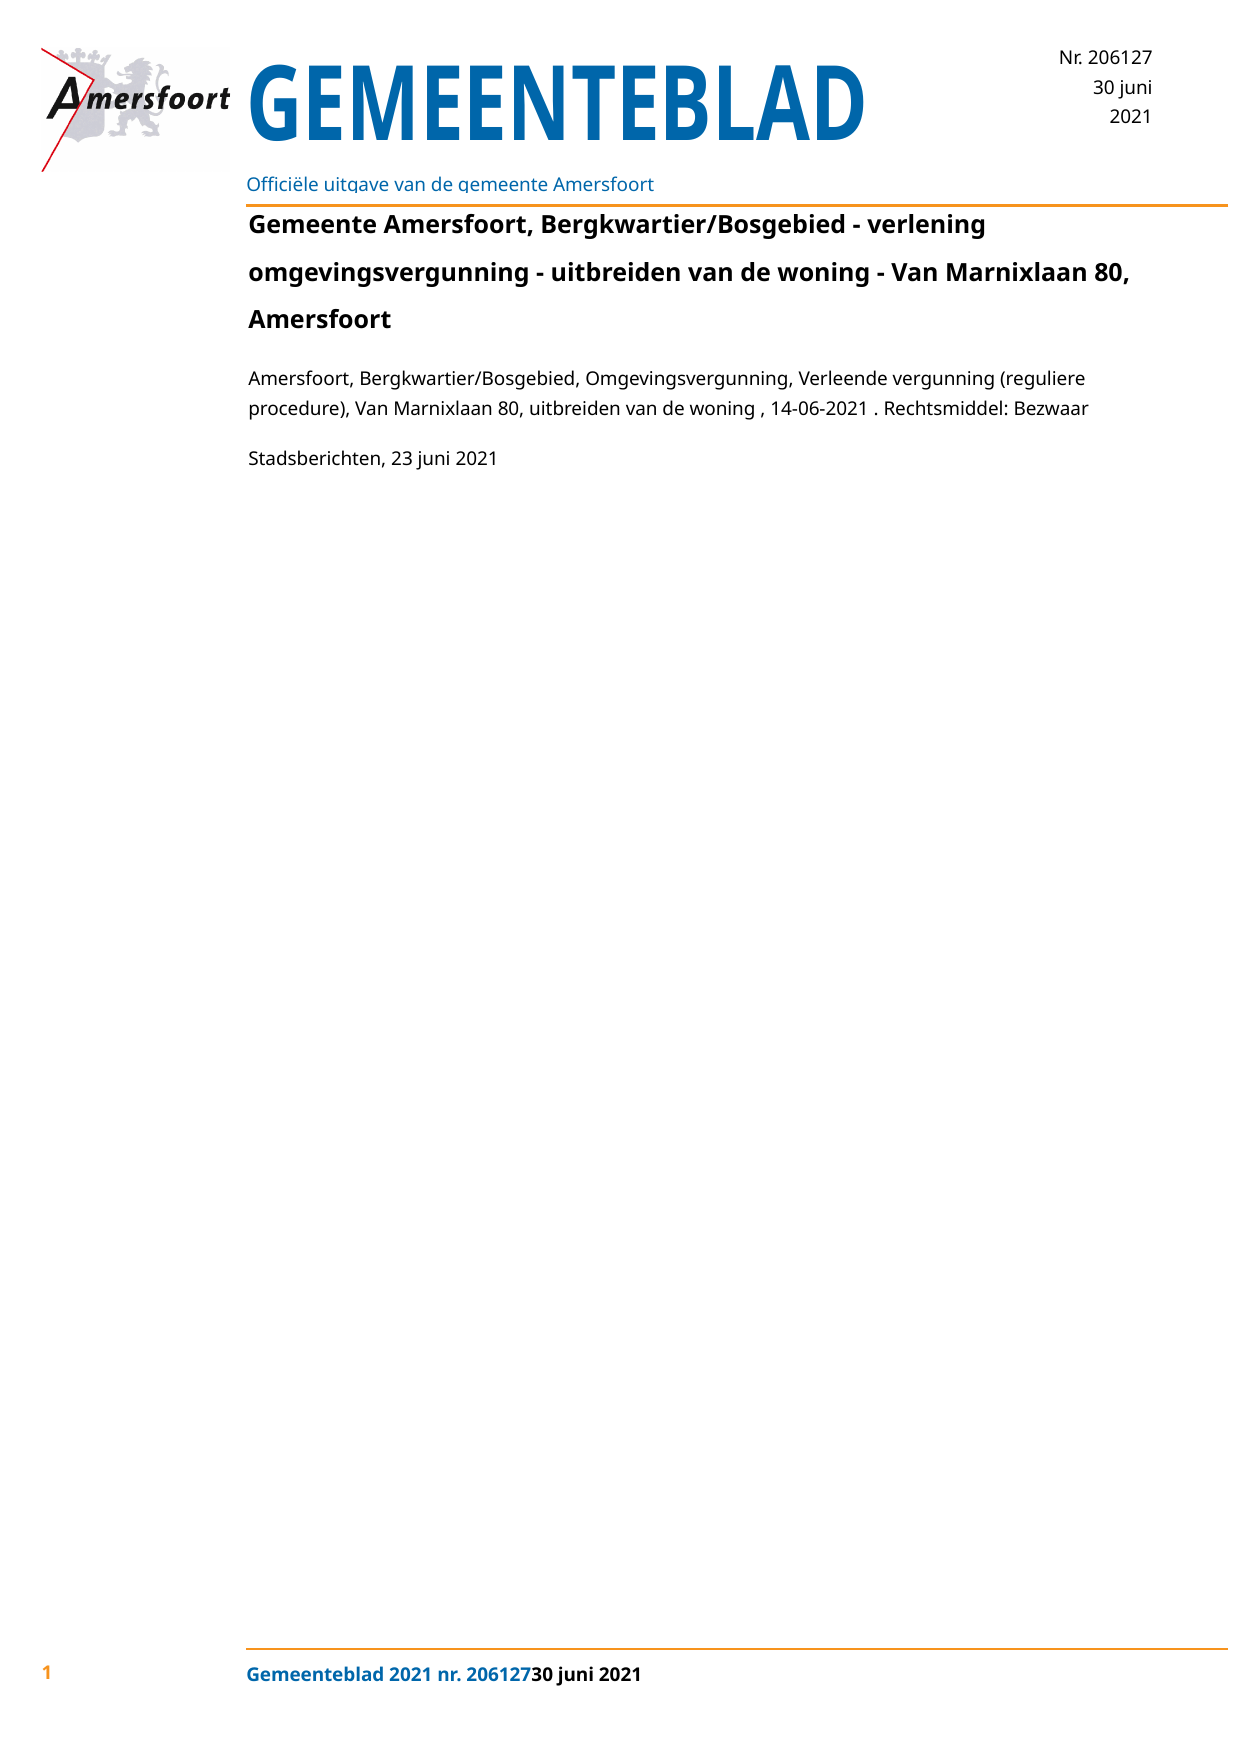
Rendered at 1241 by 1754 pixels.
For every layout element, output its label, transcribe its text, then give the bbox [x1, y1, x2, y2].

text Stadsberichten, 23 juni 2021 [248, 446, 1152, 471]
text Gemeente Amersfoort, Bergkwartier/Bosgebied - verlening omgevingsvergunning - uitbreiden van de woning - Van Marnixlaan 80, Amersfoort [248, 207, 1152, 336]
picture [41, 47, 231, 172]
text Amersfoort, Bergkwartier/Bosgebied, Omgevingsvergunning, Verleende vergunning (reguliere procedure), Van Marnixlaan 80, uitbreiden van de woning , 14-06-2021 . Rechtsmiddel: Bezwaar [248, 366, 1152, 421]
